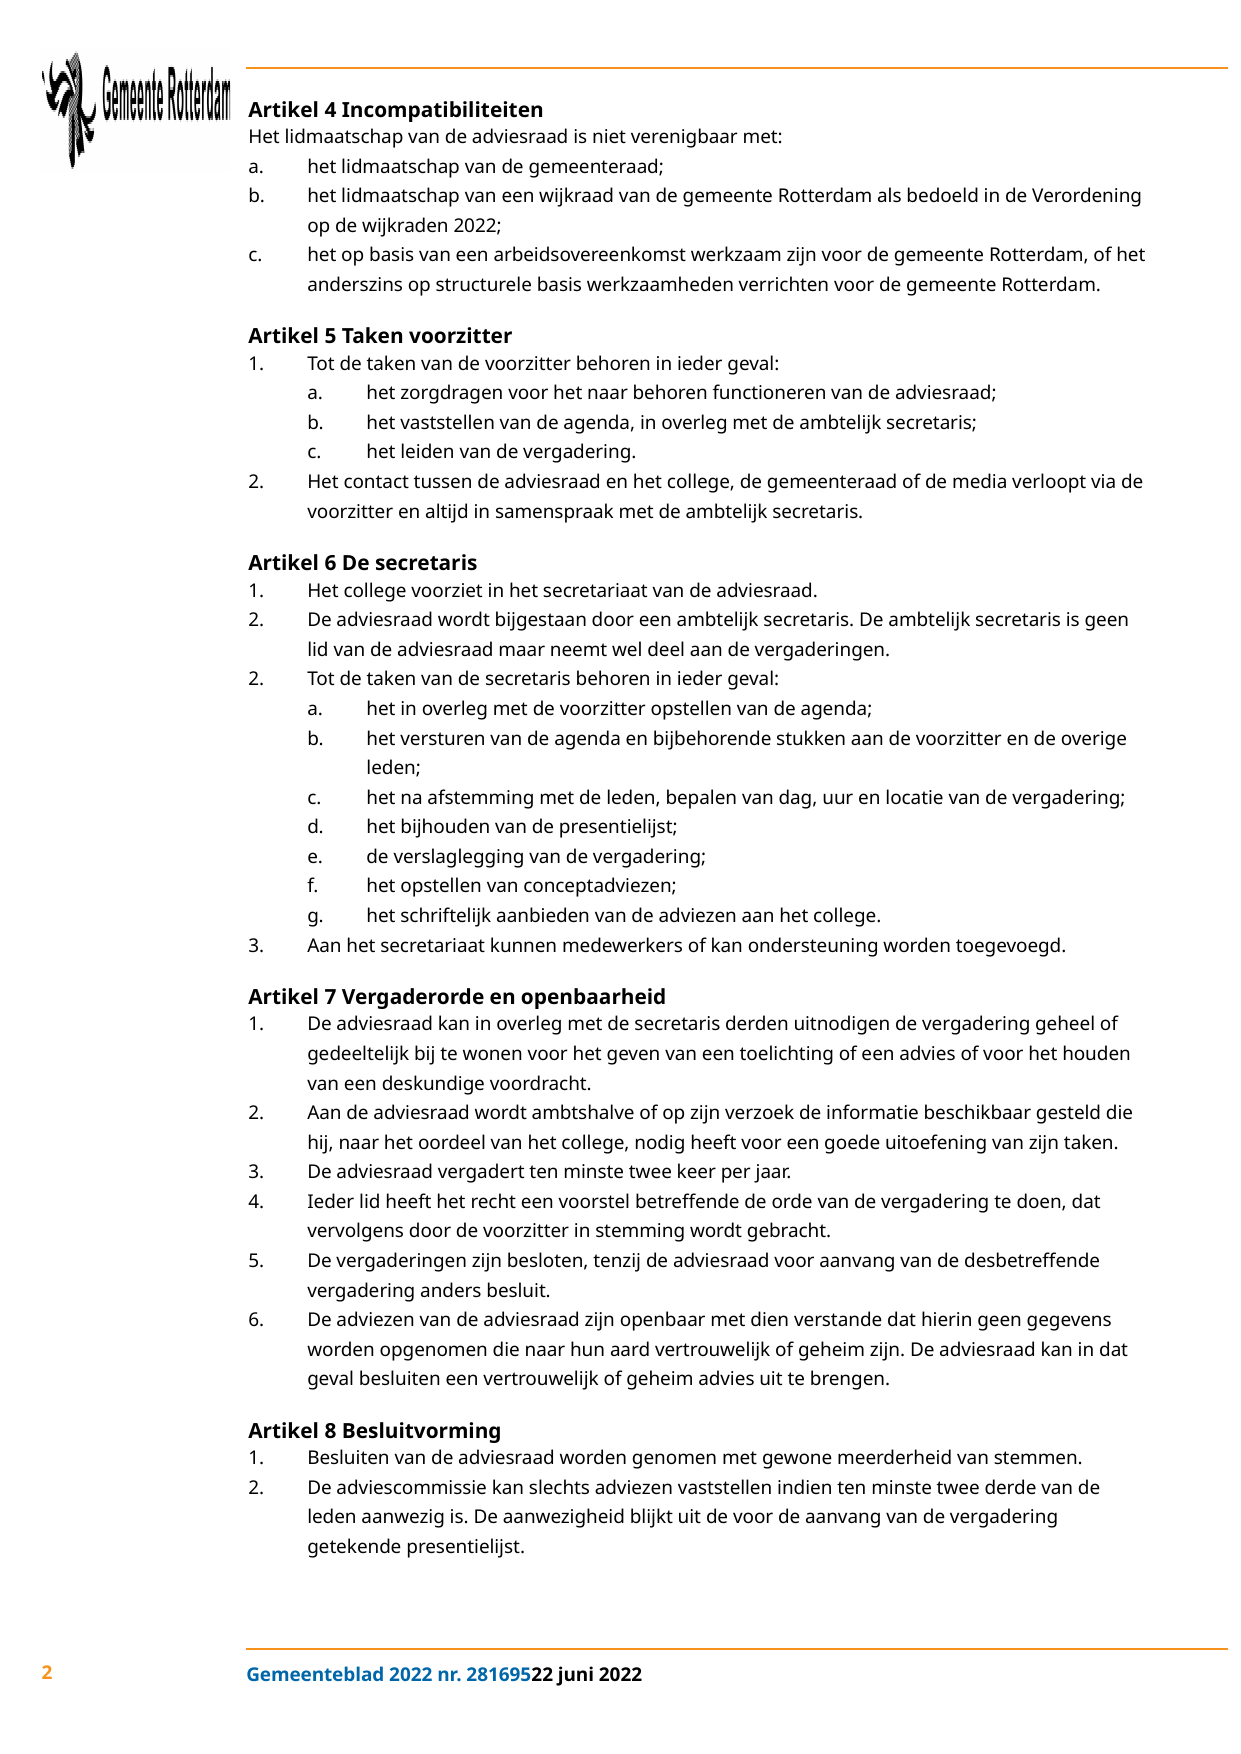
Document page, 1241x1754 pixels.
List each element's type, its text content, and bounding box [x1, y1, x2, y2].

list De adviesraad wordt bijgestaan door een ambtelijk secretaris. De ambtelijk secretaris is geen lid van de adviesraad maar neemt wel deel aan de vergaderingen. [248, 606, 1152, 662]
list het in overleg met de voorzitter opstellen van de agenda; [307, 695, 1152, 721]
list het bijhouden van de presentielijst; [307, 813, 1152, 839]
list Tot de taken van de secretaris behoren in ieder geval: [248, 666, 1152, 691]
list Ieder lid heeft het recht een voorstel betreffende de orde van de vergadering te doen, dat vervolgens door de voorzitter in stemming wordt gebracht. [248, 1188, 1152, 1243]
list De adviesraad kan in overleg met de secretaris derden uitnodigen de vergadering geheel of gedeeltelijk bij te wonen voor het geven van een toelichting of een advies of voor het houden van een deskundige voordracht. [248, 1011, 1152, 1096]
list Tot de taken van de voorzitter behoren in ieder geval: [248, 350, 1152, 376]
list Het college voorziet in het secretariaat van de adviesraad. [248, 577, 1152, 602]
list Het contact tussen de adviesraad en het college, de gemeenteraad of de media verloopt via de voorzitter en altijd in samenspraak met de ambtelijk secretaris. [248, 468, 1152, 524]
text Artikel 7 Vergaderorde en openbaarheid [248, 982, 1152, 1011]
list het lidmaatschap van een wijkraad van de gemeente Rotterdam als bedoeld in de Verordening op de wijkraden 2022; [248, 182, 1152, 238]
text Artikel 4 Incompatibiliteiten [248, 95, 1152, 123]
text Artikel 8 Besluitvorming [248, 1416, 1152, 1444]
list het lidmaatschap van de gemeenteraad; [248, 153, 1152, 178]
list De adviescommissie kan slechts adviezen vaststellen indien ten minste twee derde van de leden aanwezig is. De aanwezigheid blijkt uit de voor de aanvang van de vergadering getekende presentielijst. [248, 1474, 1152, 1559]
list het vaststellen van de agenda, in overleg met de ambtelijk secretaris; [307, 409, 1152, 435]
list het schriftelijk aanbieden van de adviezen aan het college. [307, 902, 1152, 928]
list De adviezen van de adviesraad zijn openbaar met dien verstande dat hierin geen gegevens worden opgenomen die naar hun aard vertrouwelijk of geheim zijn. De adviesraad kan in dat geval besluiten een vertrouwelijk of geheim advies uit te brengen. [248, 1306, 1152, 1391]
text Artikel 5 Taken voorzitter [248, 322, 1152, 350]
picture [41, 47, 231, 172]
text Artikel 6 De secretaris [248, 548, 1152, 577]
list het op basis van een arbeidsovereenkomst werkzaam zijn voor de gemeente Rotterdam, of het anderszins op structurele basis werkzaamheden verrichten voor de gemeente Rotterdam. [248, 242, 1152, 297]
list Besluiten van de adviesraad worden genomen met gewone meerderheid van stemmen. [248, 1444, 1152, 1470]
list de verslaglegging van de vergadering; [307, 843, 1152, 869]
list het opstellen van conceptadviezen; [307, 873, 1152, 898]
list het zorgdragen voor het naar behoren functioneren van de adviesraad; [307, 379, 1152, 405]
list het leiden van de vergadering. [307, 439, 1152, 464]
text Het lidmaatschap van de adviesraad is niet verenigbaar met: [248, 123, 1152, 149]
list De vergaderingen zijn besloten, tenzij de adviesraad voor aanvang van de desbetreffende vergadering anders besluit. [248, 1247, 1152, 1303]
list Aan het secretariaat kunnen medewerkers of kan ondersteuning worden toegevoegd. [248, 932, 1152, 957]
list Aan de adviesraad wordt ambtshalve of op zijn verzoek de informatie beschikbaar gesteld die hij, naar het oordeel van het college, nodig heeft voor een goede uitoefening van zijn taken. [248, 1099, 1152, 1155]
list het versturen van de agenda en bijbehorende stukken aan de voorzitter en de overige leden; [307, 725, 1152, 780]
list het na afstemming met de leden, bepalen van dag, uur en locatie van de vergadering; [307, 784, 1152, 809]
list De adviesraad vergadert ten minste twee keer per jaar. [248, 1158, 1152, 1184]
